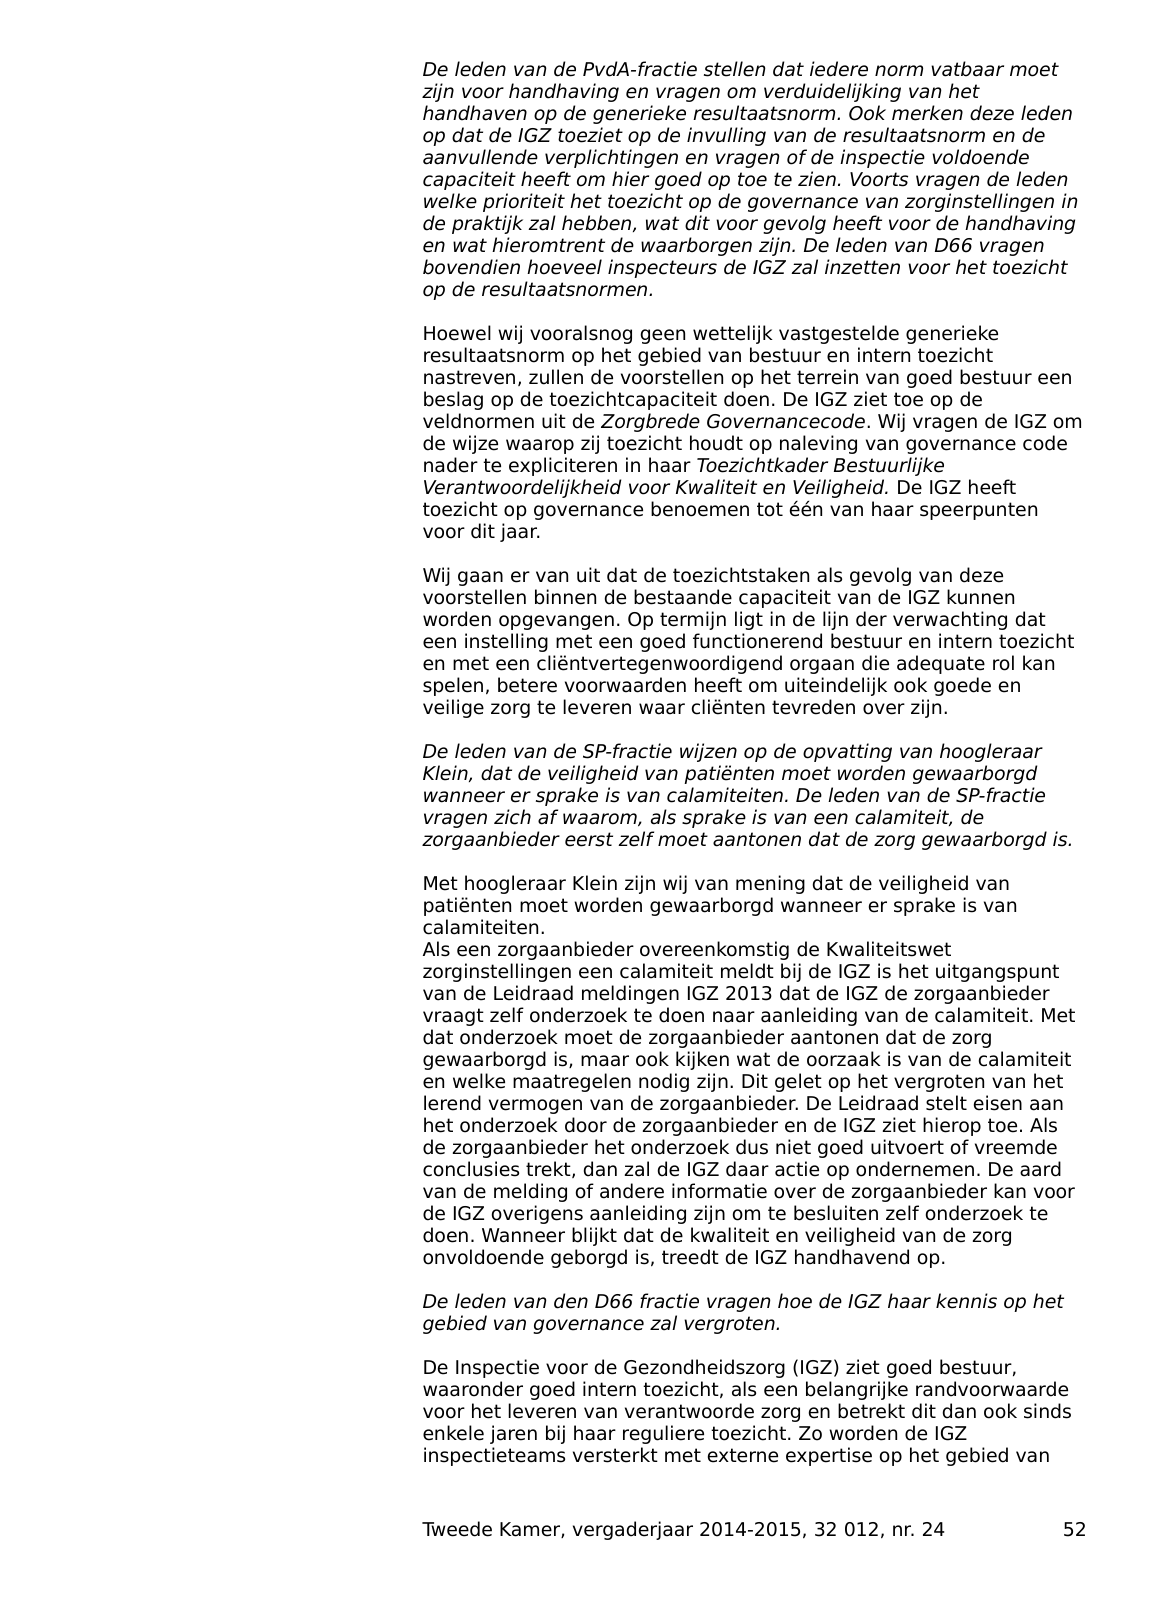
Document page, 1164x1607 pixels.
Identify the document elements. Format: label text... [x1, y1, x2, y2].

text Hoewel wij vooralsnog geen wettelijk vastgestelde generieke resultaatsnorm op het gebied van bestuur en intern toezicht nastreven, zullen de voorstellen op het terrein van goed bestuur een beslag op de toezichtcapaciteit doen. De IGZ ziet toe op de veldnormen uit de Zorgbrede Governancecode. Wij vragen de IGZ om de wijze waarop zij toezicht houdt op naleving van governance code nader te expliciteren in haar Toezichtkader Bestuurlijke Verantwoordelijkheid voor Kwaliteit en Veiligheid. De IGZ heeft toezicht op governance benoemen tot één van haar speerpunten voor dit jaar. [422, 323, 1087, 543]
text De Inspectie voor de Gezondheidszorg (IGZ) ziet goed bestuur, waaronder goed intern toezicht, als een belangrijke randvoorwaarde voor het leveren van verantwoorde zorg en betrekt dit dan ook sinds enkele jaren bij haar reguliere toezicht. Zo worden de IGZ inspectieteams versterkt met externe expertise op het gebied van [422, 1357, 1087, 1467]
text De leden van den D66 fractie vragen hoe de IGZ haar kennis op het gebied van governance zal vergroten. [422, 1291, 1087, 1335]
text Als een zorgaanbieder overeenkomstig de Kwaliteitswet zorginstellingen een calamiteit meldt bij de IGZ is het uitgangspunt van de Leidraad meldingen IGZ 2013 dat de IGZ de zorgaanbieder vraagt zelf onderzoek te doen naar aanleiding van de calamiteit. Met dat onderzoek moet de zorgaanbieder aantonen dat de zorg gewaarborgd is, maar ook kijken wat de oorzaak is van de calamiteit en welke maatregelen nodig zijn. Dit gelet op het vergroten van het lerend vermogen van de zorgaanbieder. De Leidraad stelt eisen aan het onderzoek door de zorgaanbieder en de IGZ ziet hierop toe. Als de zorgaanbieder het onderzoek dus niet goed uitvoert of vreemde conclusies trekt, dan zal de IGZ daar actie op ondernemen. De aard van de melding of andere informatie over de zorgaanbieder kan voor de IGZ overigens aanleiding zijn om te besluiten zelf onderzoek te doen. Wanneer blijkt dat de kwaliteit en veiligheid van de zorg onvoldoende geborgd is, treedt de IGZ handhavend op. [422, 939, 1087, 1269]
text De leden van de SP-fractie wijzen op de opvatting van hoogleraar Klein, dat de veiligheid van patiënten moet worden gewaarborgd wanneer er sprake is van calamiteiten. De leden van de SP-fractie vragen zich af waarom, als sprake is van een calamiteit, de zorgaanbieder eerst zelf moet aantonen dat de zorg gewaarborgd is. [422, 741, 1087, 851]
text Met hoogleraar Klein zijn wij van mening dat de veiligheid van patiënten moet worden gewaarborgd wanneer er sprake is van calamiteiten. [422, 873, 1087, 939]
text Wij gaan er van uit dat de toezichtstaken als gevolg van deze voorstellen binnen de bestaande capaciteit van de IGZ kunnen worden opgevangen. Op termijn ligt in de lijn der verwachting dat een instelling met een goed functionerend bestuur en intern toezicht en met een cliëntvertegenwoordigend orgaan die adequate rol kan spelen, betere voorwaarden heeft om uiteindelijk ook goede en veilige zorg te leveren waar cliënten tevreden over zijn. [422, 565, 1087, 719]
text De leden van de PvdA-fractie stellen dat iedere norm vatbaar moet zijn voor handhaving en vragen om verduidelijking van het handhaven op de generieke resultaatsnorm. Ook merken deze leden op dat de IGZ toeziet op de invulling van de resultaatsnorm en de aanvullende verplichtingen en vragen of de inspectie voldoende capaciteit heeft om hier goed op toe te zien. Voorts vragen de leden welke prioriteit het toezicht op de governance van zorginstellingen in de praktijk zal hebben, wat dit voor gevolg heeft voor de handhaving en wat hieromtrent de waarborgen zijn. De leden van D66 vragen bovendien hoeveel inspecteurs de IGZ zal inzetten voor het toezicht op de resultaatsnormen. [422, 59, 1087, 301]
